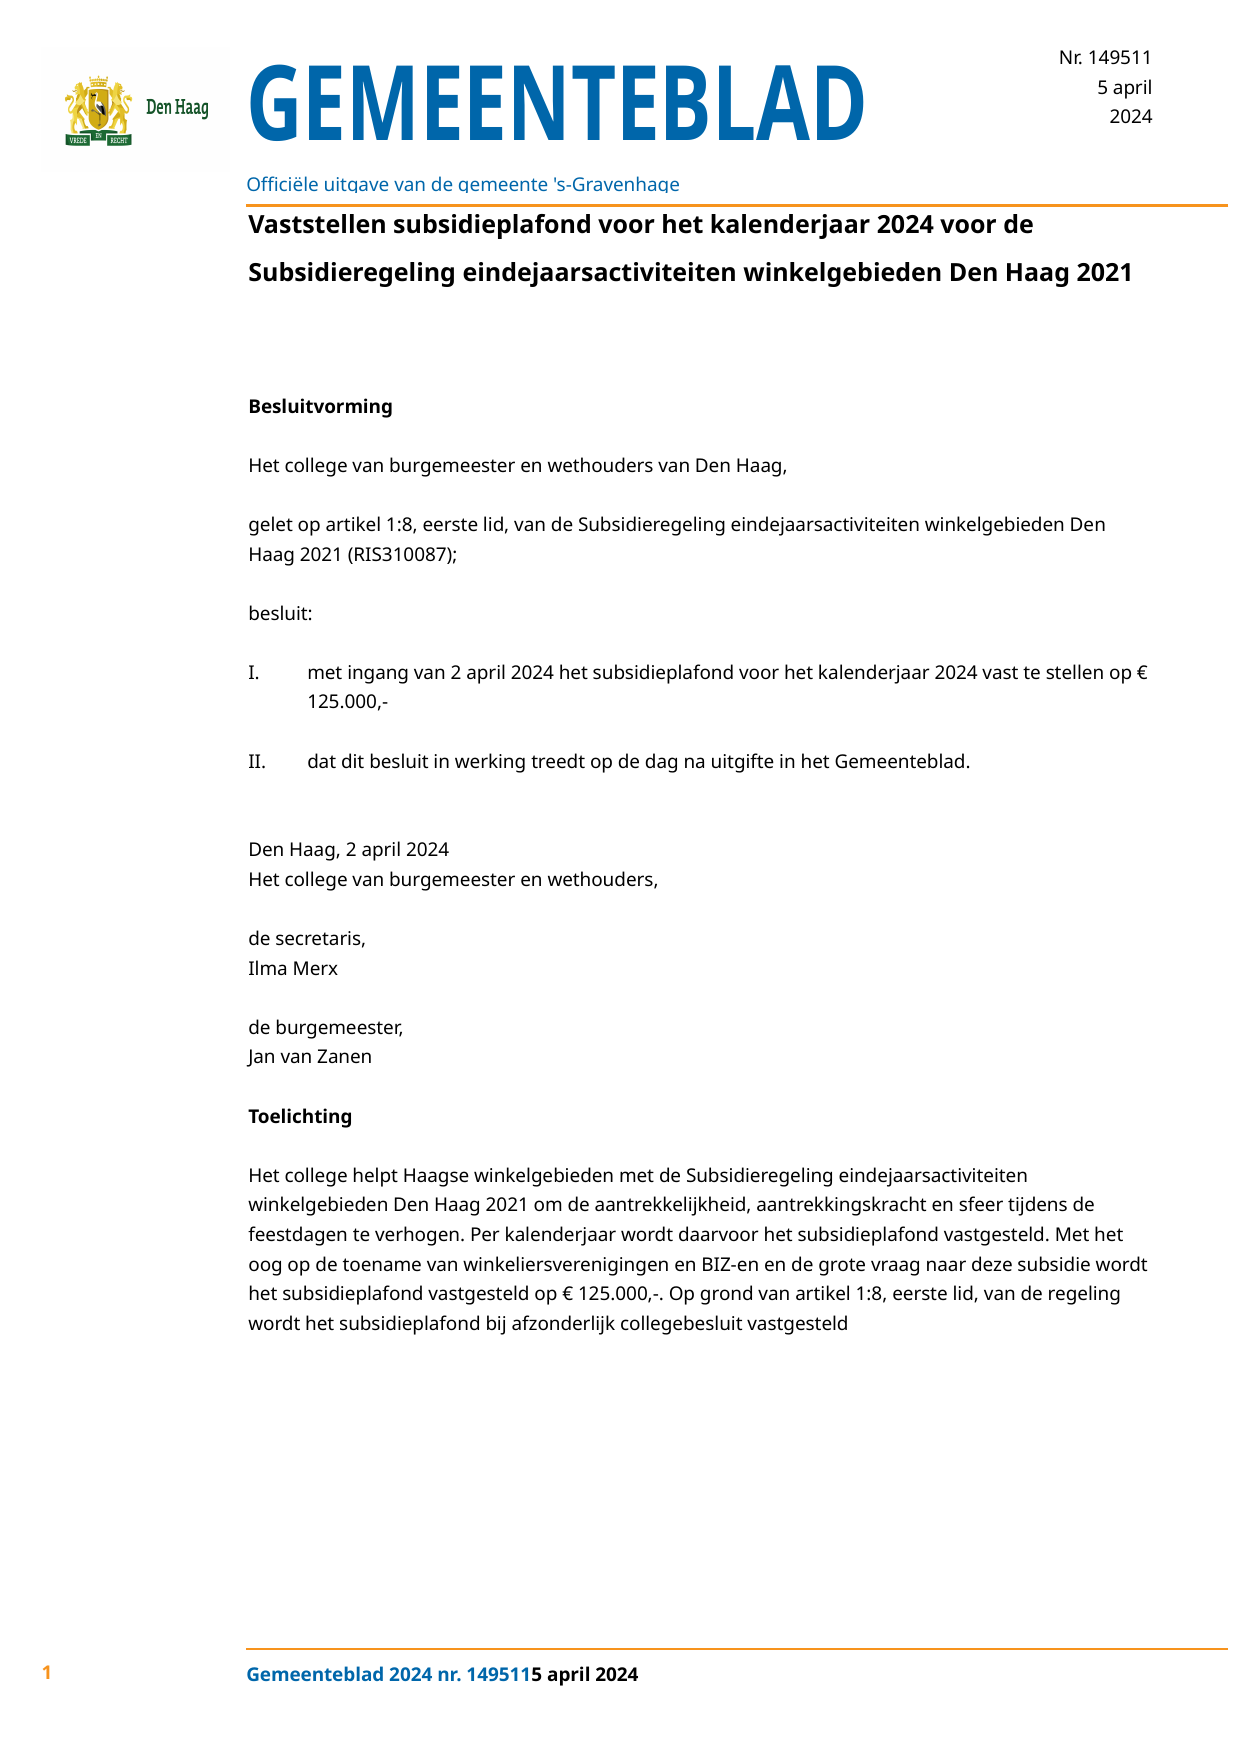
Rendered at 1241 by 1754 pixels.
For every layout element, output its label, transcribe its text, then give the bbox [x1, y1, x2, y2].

text de secretaris, [248, 925, 1152, 951]
picture [41, 47, 231, 172]
text gelet op artikel 1:8, eerste lid, van de Subsidieregeling eindejaarsactiviteiten winkelgebieden Den Haag 2021 (RIS310087)​; [248, 511, 1152, 567]
text Het college helpt Haagse winkelgebieden met de Subsidieregeling eindejaarsactiviteiten winkelgebieden Den Haag 2021 om de aantrekkelijkheid, aantrekkingskracht en sfeer tijdens de feestdagen te verhogen. Per kalenderjaar wordt daarvoor het subsidieplafond vastgesteld. Met het oog op de toename van winkeliersverenigingen en BIZ-en en de grote vraag naar deze subsidie wordt het subsidieplafond vastgesteld op € 125.000,-. Op grond van artikel 1:8, eerste lid, van de regeling wordt het subsidieplafond bij afzonderlijk collegebesluit vastgesteld [248, 1162, 1152, 1336]
text ​Vaststellen subsidieplafond voor het kalenderjaar 2024 voor de Subsidieregeling eindejaarsactiviteiten winkelgebieden Den Haag 2021​ [248, 207, 1152, 288]
text Den Haag, 2 april 2024 [248, 837, 1152, 862]
text Ilma Merx [248, 955, 1152, 981]
text besluit: [248, 600, 1152, 626]
text Besluitvorming [248, 393, 1152, 419]
text Jan van Zanen [248, 1044, 1152, 1069]
text Het college van burgemeester en wethouders van Den Haag, [248, 452, 1152, 478]
text Toelichting [248, 1103, 1152, 1129]
list met ingang van 2 april 2024 het subsidieplafond voor het kalenderjaar 2024 vast te stellen op € 125.000,- [248, 659, 1152, 714]
text de burgemeester, [248, 1014, 1152, 1040]
list dat dit besluit in werking treedt op de dag na uitgifte in het Gemeenteblad. [248, 748, 1152, 774]
text Het college van burgemeester en wethouders, [248, 866, 1152, 892]
